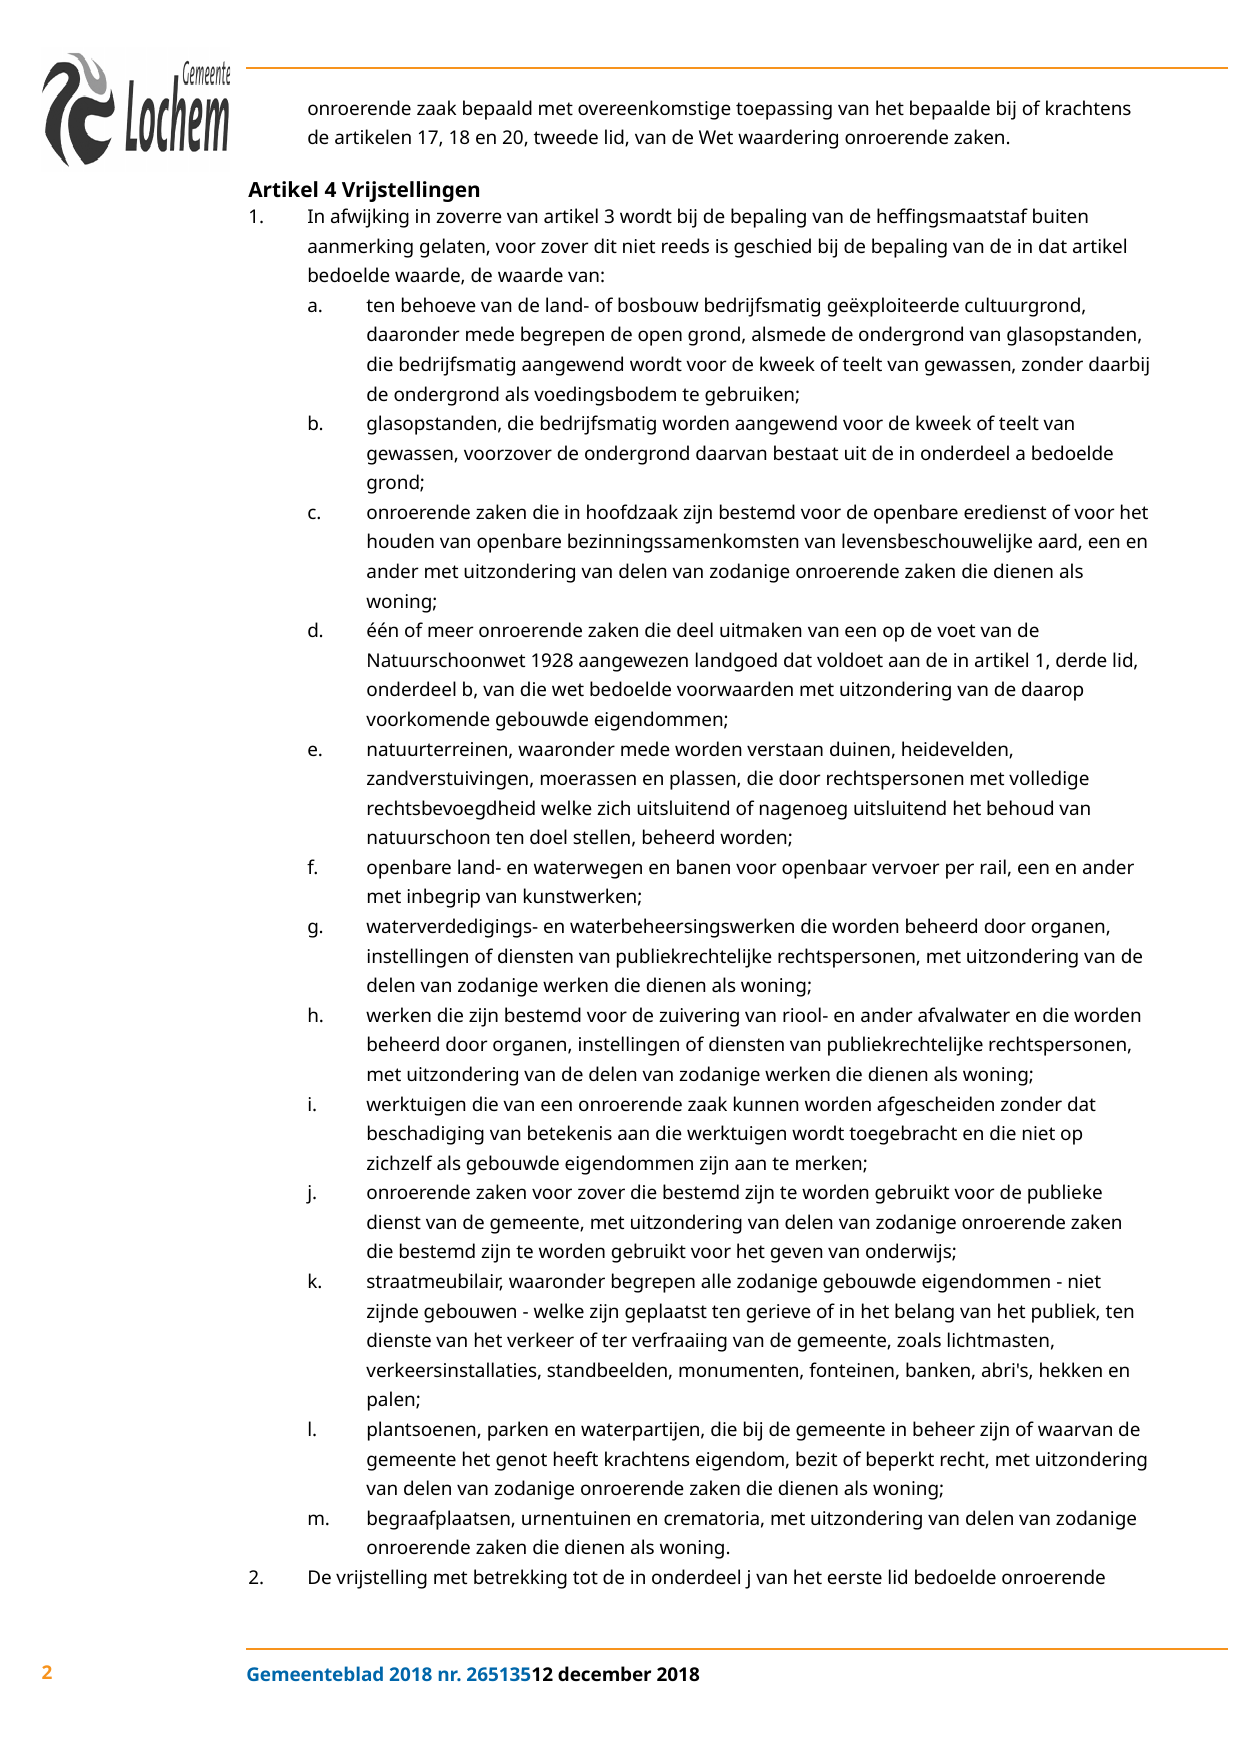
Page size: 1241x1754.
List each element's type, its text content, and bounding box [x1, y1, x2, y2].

list waterverdedigings- en waterbeheersingswerken die worden beheerd door organen, instellingen of diensten van publiekrechtelijke rechtspersonen, met uitzondering van de delen van zodanige werken die dienen als woning; [307, 913, 1152, 998]
list werken die zijn bestemd voor de zuivering van riool- en ander afvalwater en die worden beheerd door organen, instellingen of diensten van publiekrechtelijke rechtspersonen, met uitzondering van de delen van zodanige werken die dienen als woning; [307, 1002, 1152, 1087]
picture [41, 47, 231, 172]
list glasopstanden, die bedrijfsmatig worden aangewend voor de kweek of teelt van gewassen, voorzover de ondergrond daarvan bestaat uit de in onderdeel a bedoelde grond; [307, 410, 1152, 495]
list plantsoenen, parken en waterpartijen, die bij de gemeente in beheer zijn of waarvan de gemeente het genot heeft krachtens eigendom, bezit of beperkt recht, met uitzondering van delen van zodanige onroerende zaken die dienen als woning; [307, 1416, 1152, 1501]
list onroerende zaak bepaald met overeenkomstige toepassing van het bepaalde bij of krachtens de artikelen 17, 18 en 20, tweede lid, van de Wet waardering onroerende zaken. [248, 95, 1152, 150]
text Artikel 4 Vrijstellingen [248, 175, 1152, 203]
list begraafplaatsen, urnentuinen en crematoria, met uitzondering van delen van zodanige onroerende zaken die dienen als woning. [307, 1505, 1152, 1560]
list onroerende zaken die in hoofdzaak zijn bestemd voor de openbare eredienst of voor het houden van openbare bezinningssamenkomsten van levensbeschouwelijke aard, een en ander met uitzondering van delen van zodanige onroerende zaken die dienen als woning; [307, 499, 1152, 613]
list straatmeubilair, waaronder begrepen alle zodanige gebouwde eigendommen - niet zijnde gebouwen - welke zijn geplaatst ten gerieve of in het belang van het publiek, ten dienste van het verkeer of ter verfraaiing van de gemeente, zoals lichtmasten, verkeersinstallaties, standbeelden, monumenten, fonteinen, banken, abri's, hekken en palen; [307, 1268, 1152, 1412]
list openbare land- en waterwegen en banen voor openbaar vervoer per rail, een en ander met inbegrip van kunstwerken; [307, 854, 1152, 909]
list In afwijking in zoverre van artikel 3 wordt bij de bepaling van de heffingsmaatstaf buiten aanmerking gelaten, voor zover dit niet reeds is geschied bij de bepaling van de in dat artikel bedoelde waarde, de waarde van: [248, 203, 1152, 288]
list ten behoeve van de land- of bosbouw bedrijfsmatig geëxploiteerde cultuurgrond, daaronder mede begrepen de open grond, alsmede de ondergrond van glasopstanden, die bedrijfsmatig aangewend wordt voor de kweek of teelt van gewassen, zonder daarbij de ondergrond als voedingsbodem te gebruiken; [307, 292, 1152, 406]
list onroerende zaken voor zover die bestemd zijn te worden gebruikt voor de publieke dienst van de gemeente, met uitzondering van delen van zodanige onroerende zaken die bestemd zijn te worden gebruikt voor het geven van onderwijs; [307, 1179, 1152, 1264]
list natuurterreinen, waaronder mede worden verstaan duinen, heidevelden, zandverstuivingen, moerassen en plassen, die door rechtspersonen met volledige rechtsbevoegdheid welke zich uitsluitend of nagenoeg uitsluitend het behoud van natuurschoon ten doel stellen, beheerd worden; [307, 736, 1152, 850]
list werktuigen die van een onroerende zaak kunnen worden afgescheiden zonder dat beschadiging van betekenis aan die werktuigen wordt toegebracht en die niet op zichzelf als gebouwde eigendommen zijn aan te merken; [307, 1091, 1152, 1176]
list De vrijstelling met betrekking tot de in onderdeel j van het eerste lid bedoelde onroerende [248, 1564, 1152, 1590]
list één of meer onroerende zaken die deel uitmaken van een op de voet van de Natuurschoonwet 1928 aangewezen landgoed dat voldoet aan de in artikel 1, derde lid, onderdeel b, van die wet bedoelde voorwaarden met uitzondering van de daarop voorkomende gebouwde eigendommen; [307, 617, 1152, 732]
